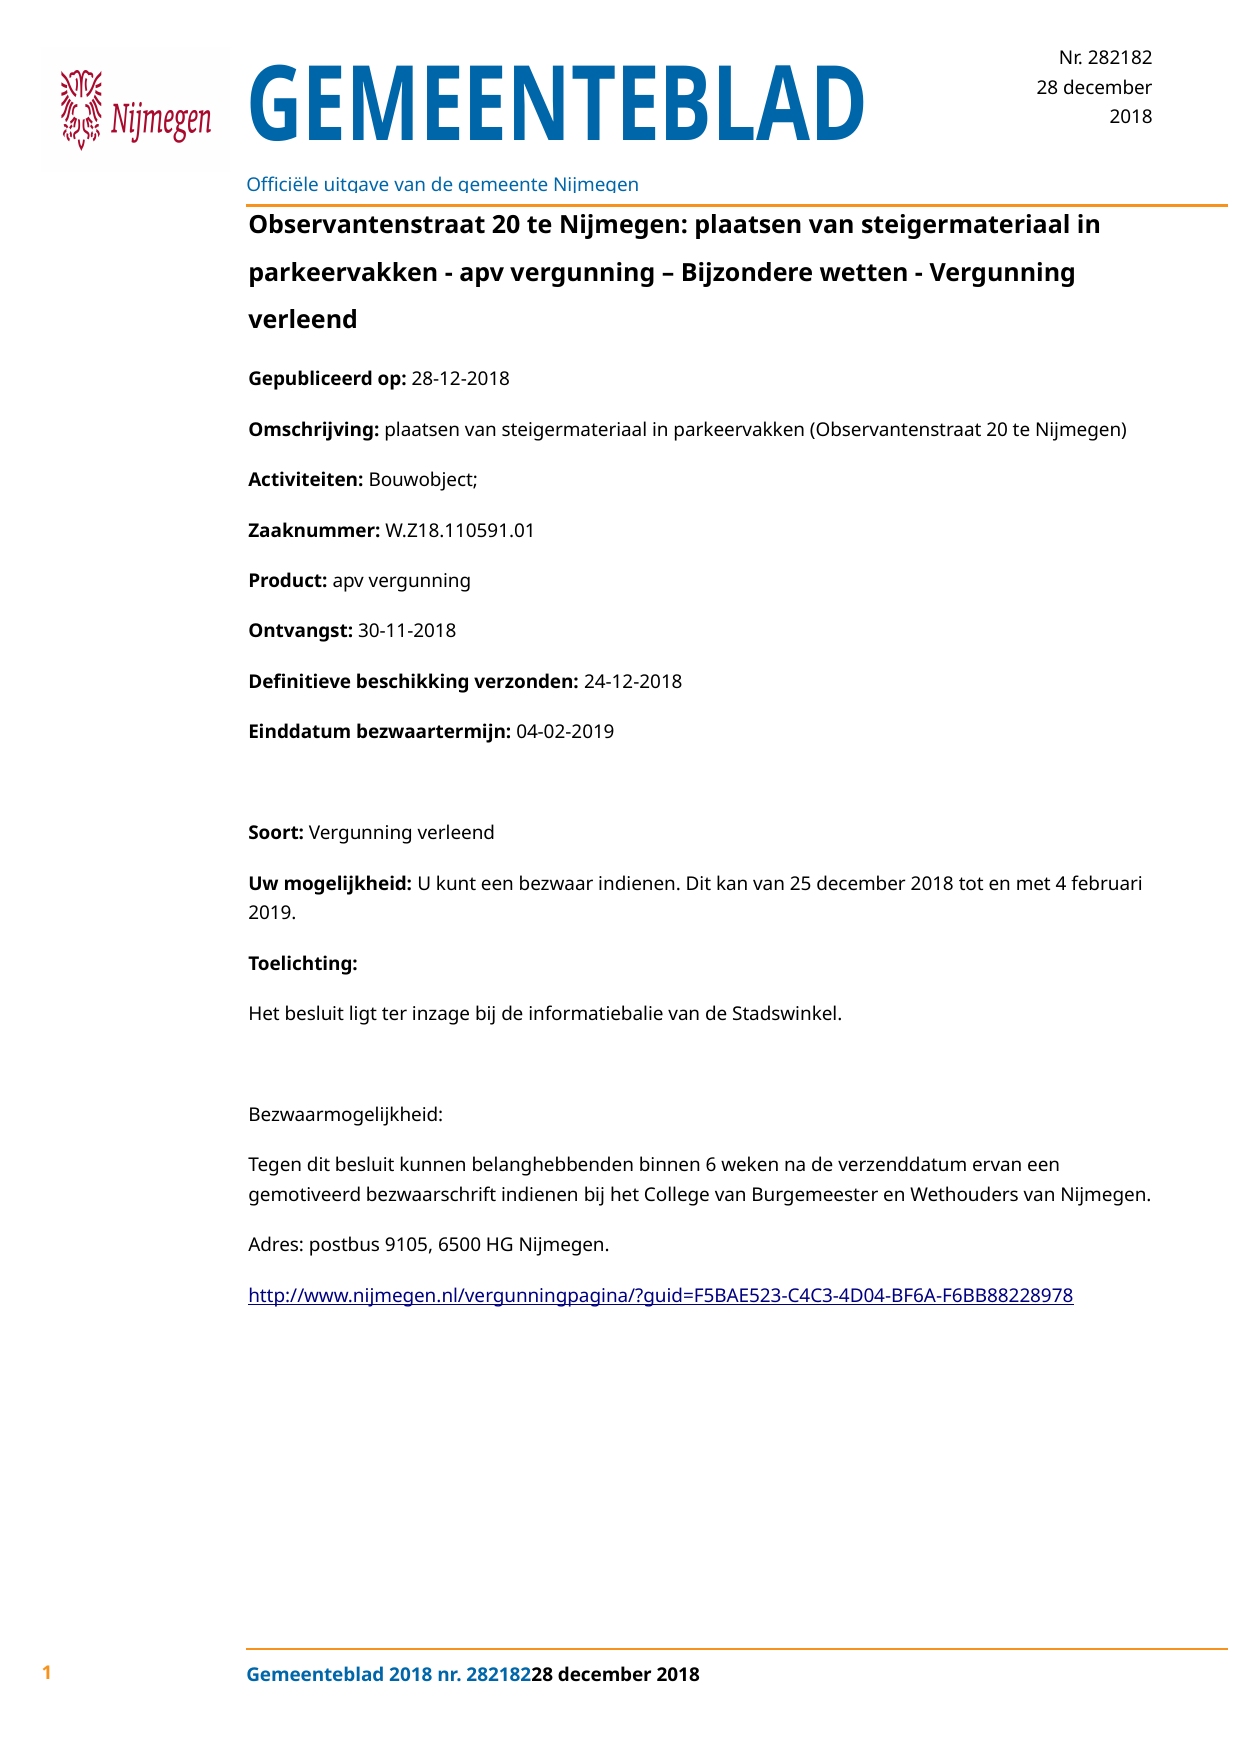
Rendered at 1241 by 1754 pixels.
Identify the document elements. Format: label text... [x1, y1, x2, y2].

text Bezwaarmogelijkheid: [248, 1101, 1152, 1127]
text Activiteiten: Bouwobject; [248, 466, 1152, 492]
text Definitieve beschikking verzonden: 24-12-2018 [248, 668, 1152, 694]
text Omschrijving: plaatsen van steigermateriaal in parkeervakken (Observantenstraat 20 te Nijmegen) [248, 416, 1152, 442]
text Ontvangst: 30-11-2018 [248, 618, 1152, 643]
text Het besluit ligt ter inzage bij de informatiebalie van de Stadswinkel. [248, 1000, 1152, 1026]
text Gepubliceerd op: 28-12-2018 [248, 366, 1152, 391]
text http://www.nijmegen.nl/vergunningpagina/?guid=F5BAE523-C4C3-4D04-BF6A-F6BB88228978 [248, 1282, 1152, 1307]
text Adres: postbus 9105, 6500 HG Nijmegen. [248, 1231, 1152, 1257]
text Zaaknummer: W.Z18.110591.01 [248, 517, 1152, 542]
text Tegen dit besluit kunnen belanghebbenden binnen 6 weken na de verzenddatum ervan een gemotiveerd bezwaarschrift indienen bij het College van Burgemeester en Wethouders van Nijmegen. [248, 1151, 1152, 1207]
picture [41, 47, 231, 172]
text Einddatum bezwaartermijn: 04-02-2019 [248, 718, 1152, 744]
text Uw mogelijkheid: U kunt een bezwaar indienen. Dit kan van 25 december 2018 tot en met 4 februari 2019. [248, 870, 1152, 925]
text Toelichting: [248, 950, 1152, 975]
text Product: apv vergunning [248, 567, 1152, 593]
text Soort: Vergunning verleend [248, 819, 1152, 845]
text Observantenstraat 20 te Nijmegen: plaatsen van steigermateriaal in parkeervakken - apv vergunning – Bijzondere wetten - Vergunning verleend [248, 207, 1152, 336]
